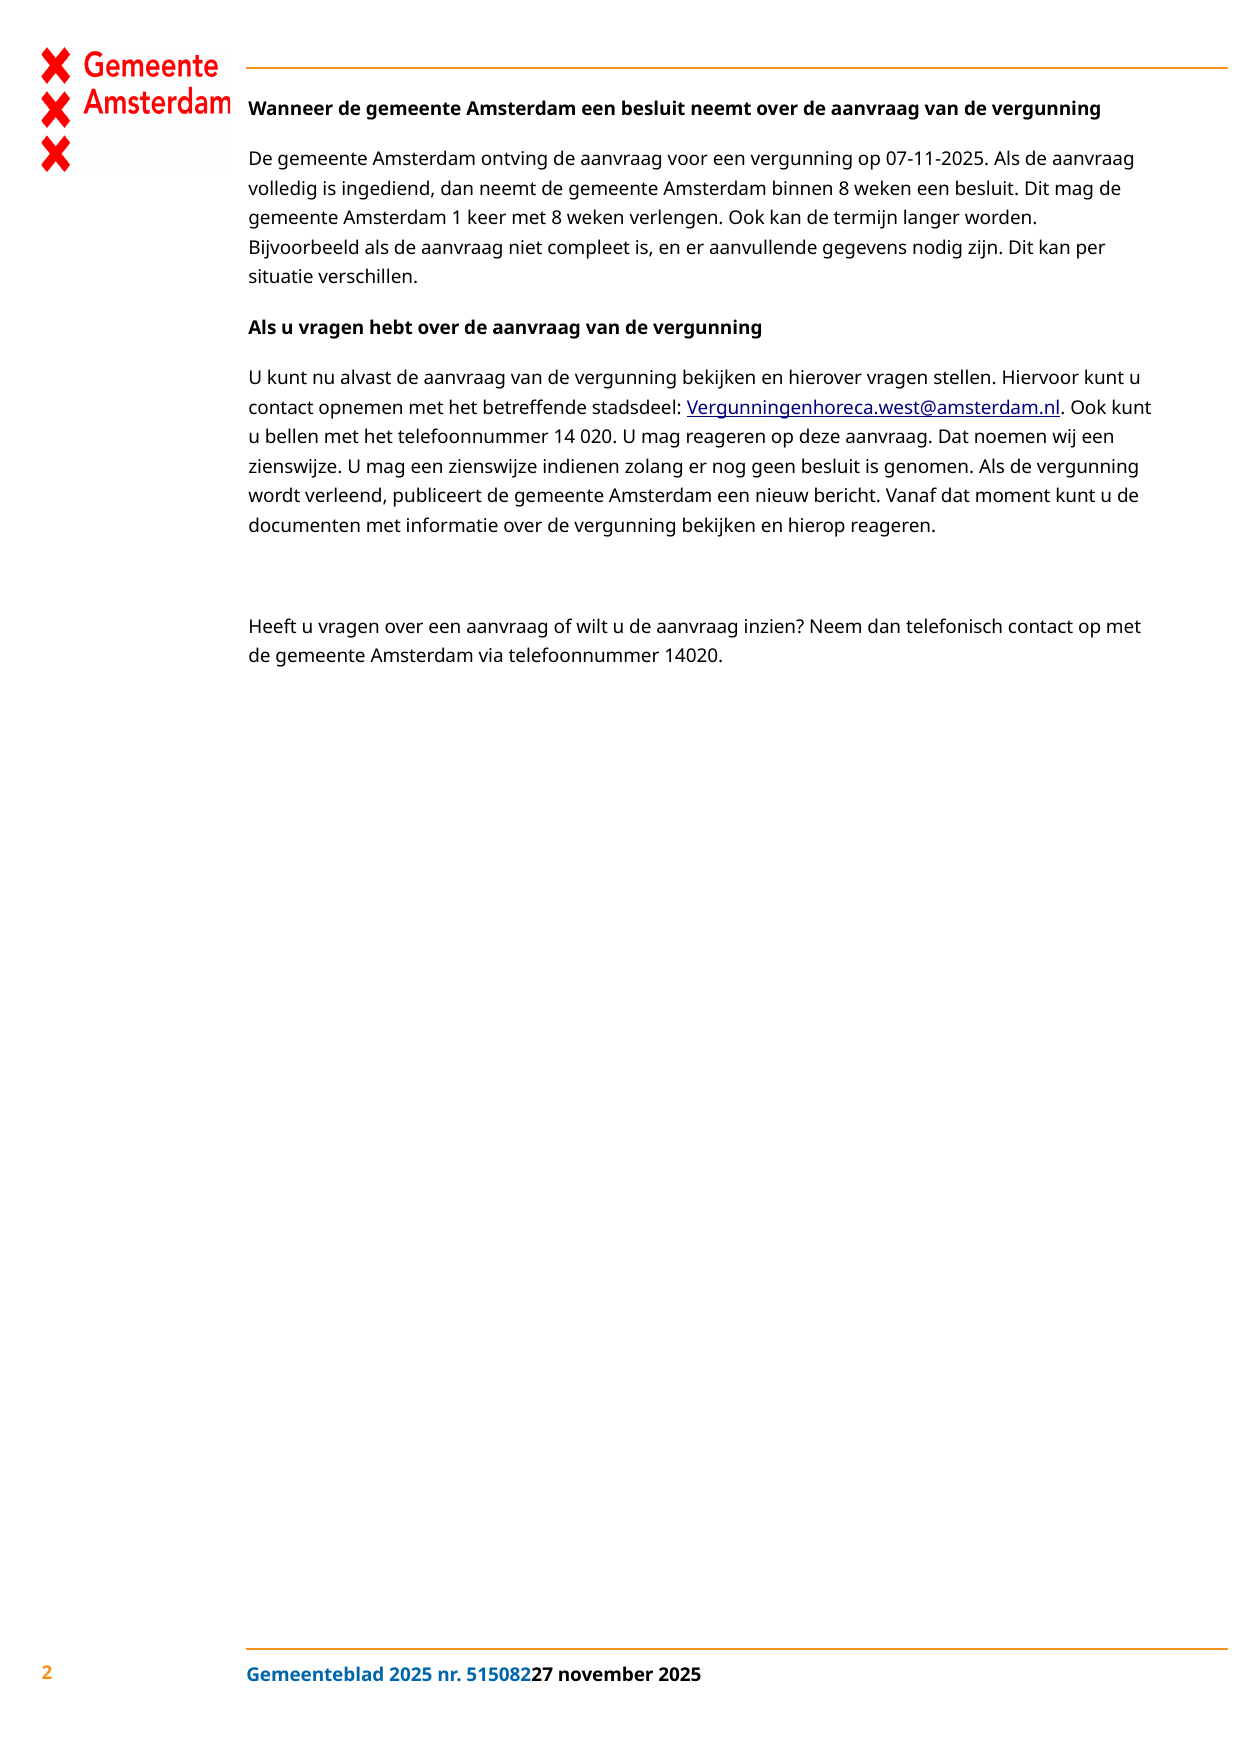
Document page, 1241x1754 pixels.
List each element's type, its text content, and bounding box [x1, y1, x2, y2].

text De gemeente Amsterdam ontving de aanvraag voor een vergunning op 07-11-2025. Als de aanvraag volledig is ingediend, dan neemt de gemeente Amsterdam binnen 8 weken een besluit. Dit mag de gemeente Amsterdam 1 keer met 8 weken verlengen. Ook kan de termijn langer worden. Bijvoorbeeld als de aanvraag niet compleet is, en er aanvullende gegevens nodig zijn. Dit kan per situatie verschillen. [248, 145, 1152, 289]
text U kunt nu alvast de aanvraag van de vergunning bekijken en hierover vragen stellen. Hiervoor kunt u contact opnemen met het betreffende stadsdeel: Vergunningenhoreca.west@amsterdam.nl. Ook kunt u bellen met het telefoonnummer 14 020. U mag reageren op deze aanvraag. Dat noemen wij een zienswijze. U mag een zienswijze indienen zolang er nog geen besluit is genomen. Als de vergunning wordt verleend, publiceert de gemeente Amsterdam een nieuw bericht. Vanaf dat moment kunt u de documenten met informatie over de vergunning bekijken en hierop reageren. [248, 364, 1152, 538]
picture [41, 47, 231, 172]
text Heeft u vragen over een aanvraag of wilt u de aanvraag inzien? Neem dan telefonisch contact op met de gemeente Amsterdam via telefoonnummer 14020. [248, 613, 1152, 668]
text Wanneer de gemeente Amsterdam een besluit neemt over de aanvraag van de vergunning [248, 95, 1152, 121]
text Als u vragen hebt over de aanvraag van de vergunning [248, 314, 1152, 340]
